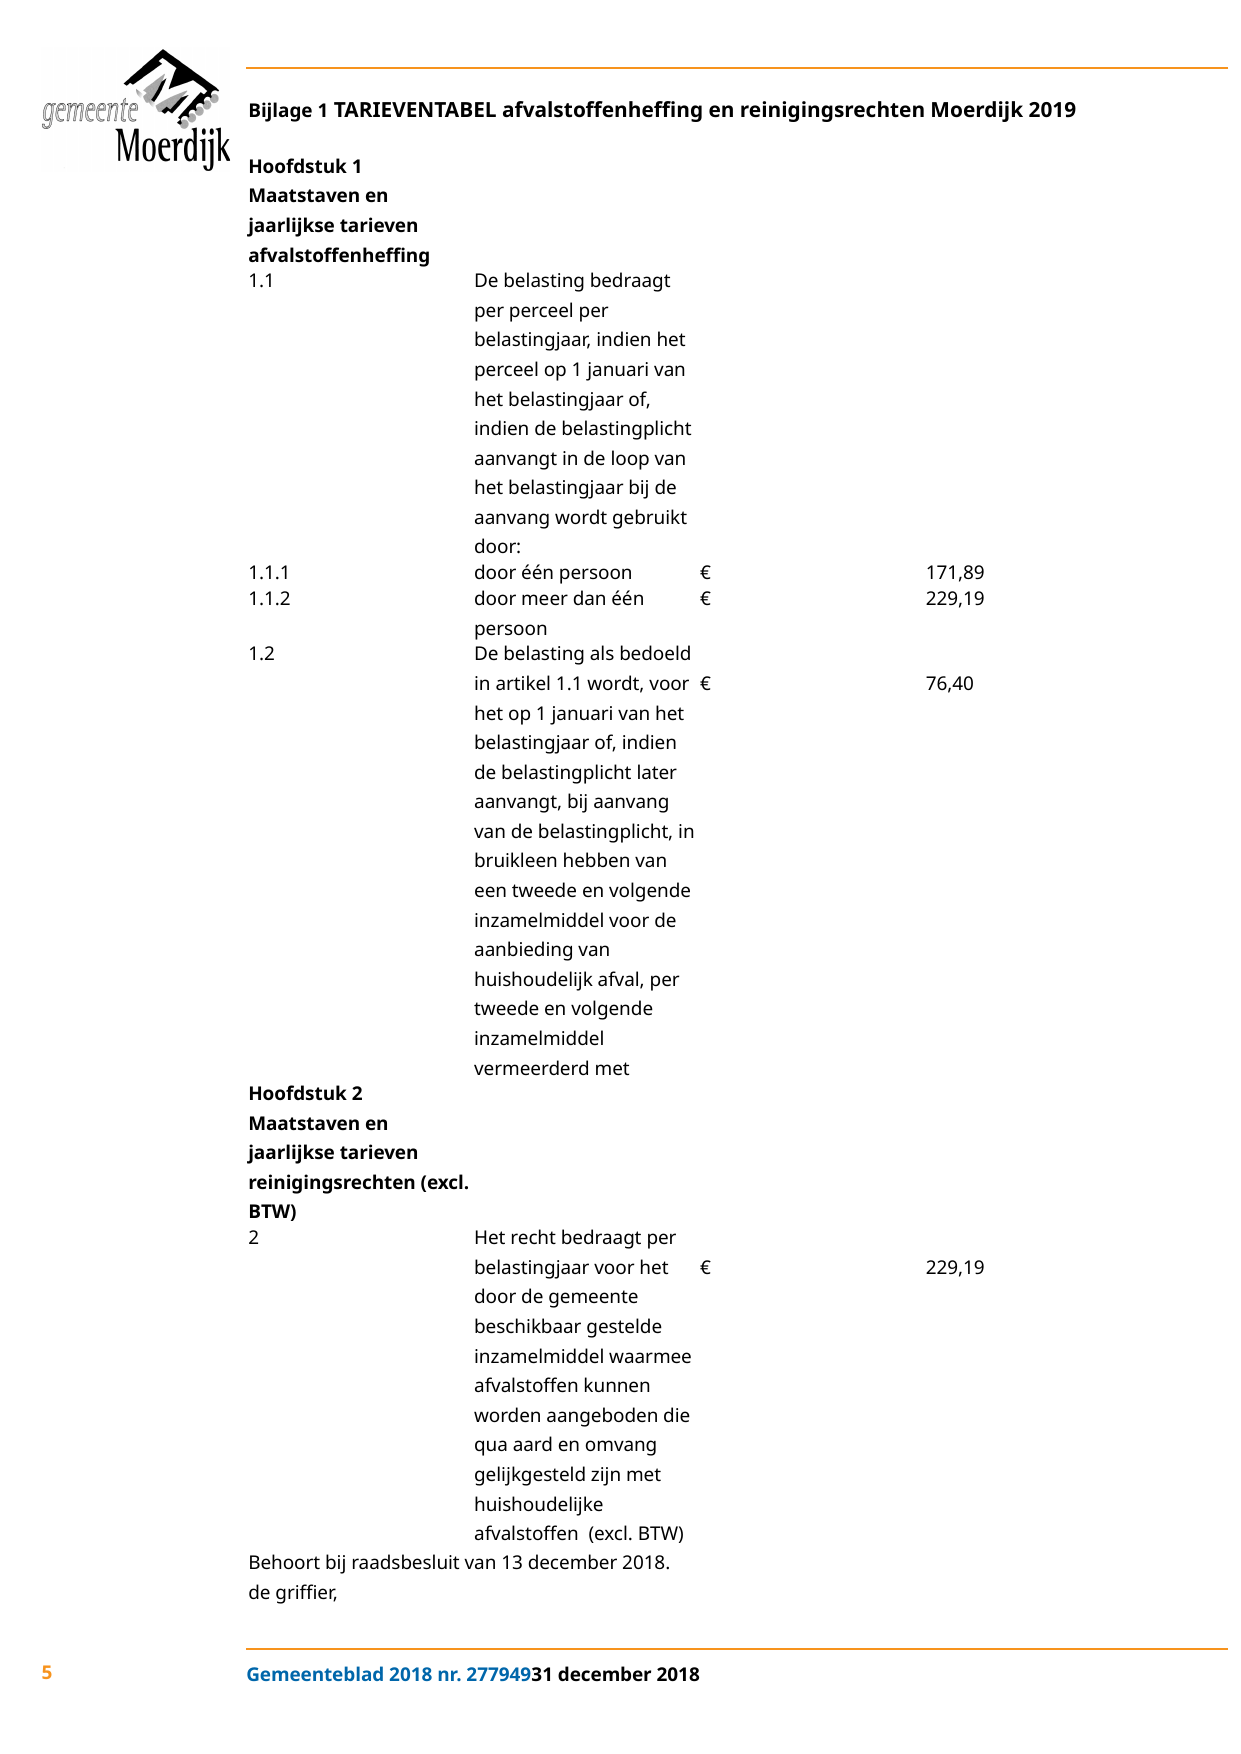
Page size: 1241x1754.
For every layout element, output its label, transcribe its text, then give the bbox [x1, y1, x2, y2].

table_cell [700, 1080, 926, 1224]
table_cell € [700, 585, 926, 641]
table_cell 1.1.2 [248, 585, 474, 641]
table_cell 229,19 [926, 585, 1152, 641]
table_cell [926, 268, 1152, 559]
table_cell 76,40 [926, 641, 1152, 1080]
text Behoort bij raadsbesluit van 13 december 2018. [248, 1549, 1152, 1575]
table_cell [474, 1080, 700, 1224]
table_cell € [700, 1225, 926, 1546]
table_header Hoofdstuk 1 Maatstaven en jaarlijkse tarieven afvalstoffenheffing [248, 153, 474, 267]
text Bijlage 1 TARIEVENTABEL afvalstoffenheffing en reinigingsrechten Moerdijk 2019 [248, 95, 1152, 123]
table_cell 171,89 [926, 560, 1152, 585]
table_cell 2 [248, 1225, 474, 1546]
table_cell 1.2 [248, 641, 474, 1080]
table_cell De belasting bedraagt per perceel per belastingjaar, indien het perceel op 1 januari van het belastingjaar of, indien de belastingplicht aanvangt in de loop van het belastingjaar bij de aanvang wordt gebruikt door: [474, 268, 700, 559]
table_cell [700, 268, 926, 559]
table_header [474, 153, 700, 267]
table_cell 1.1.1 [248, 560, 474, 585]
table_cell door meer dan één persoon [474, 585, 700, 641]
table_cell € [700, 560, 926, 585]
table_cell Het recht bedraagt per belastingjaar voor het door de gemeente beschikbaar gestelde inzamelmiddel waarmee afvalstoffen kunnen worden aangeboden die qua aard en omvang gelijkgesteld zijn met huishoudelijke afvalstoffen (excl. BTW) [474, 1225, 700, 1546]
table_cell door één persoon [474, 560, 700, 585]
table_cell Hoofdstuk 2 Maatstaven en jaarlijkse tarieven reinigingsrechten (excl. BTW) [248, 1080, 474, 1224]
table_cell De belasting als bedoeld in artikel 1.1 wordt, voor het op 1 januari van het belastingjaar of, indien de belastingplicht later aanvangt, bij aanvang van de belastingplicht, in bruikleen hebben van een tweede en volgende inzamelmiddel voor de aanbieding van huishoudelijk afval, per tweede en volgende inzamelmiddel vermeerderd met [474, 641, 700, 1080]
table_cell 229,19 [926, 1225, 1152, 1546]
picture [41, 47, 231, 172]
table_cell 1.1 [248, 268, 474, 559]
text de griffier, [248, 1579, 1152, 1604]
table_cell € [700, 641, 926, 1080]
table_header [700, 153, 926, 267]
